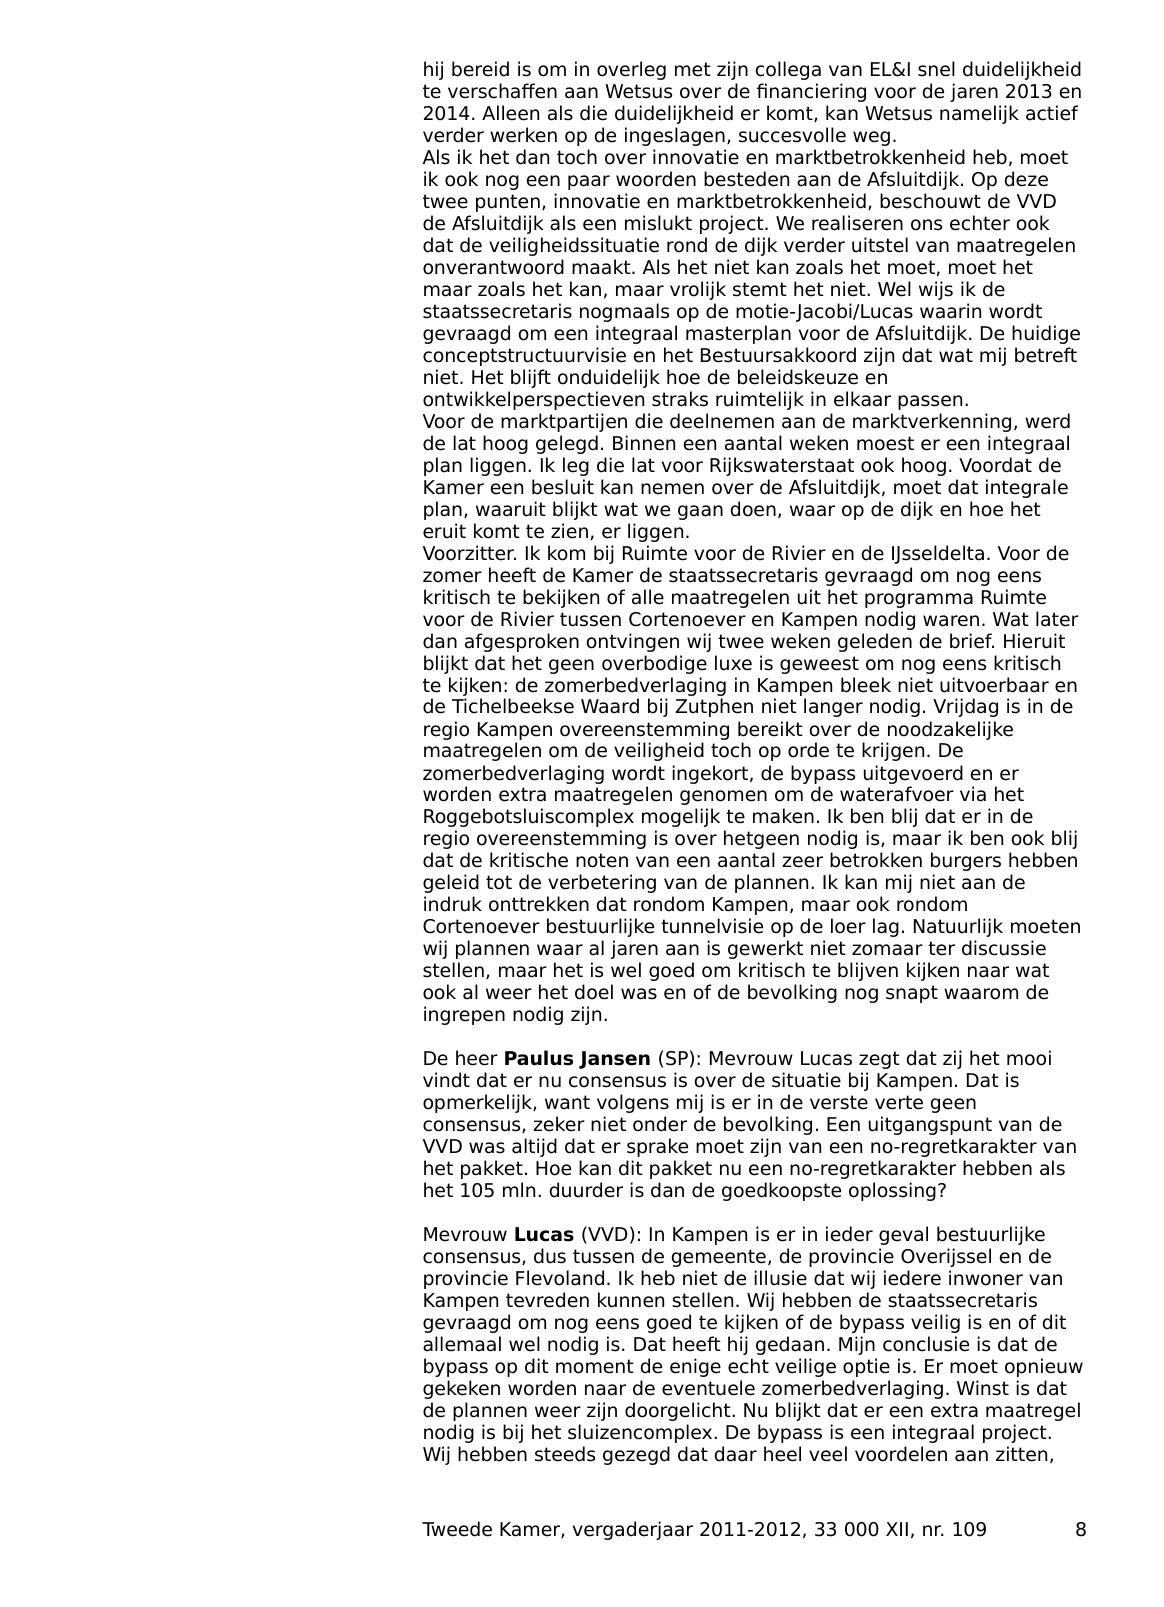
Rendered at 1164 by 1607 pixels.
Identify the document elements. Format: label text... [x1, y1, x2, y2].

text De heer Paulus Jansen (SP): Mevrouw Lucas zegt dat zij het mooi vindt dat er nu consensus is over de situatie bij Kampen. Dat is opmerkelijk, want volgens mij is er in de verste verte geen consensus, zeker niet onder de bevolking. Een uitgangspunt van de VVD was altijd dat er sprake moet zijn van een no-regretkarakter van het pakket. Hoe kan dit pakket nu een no-regretkarakter hebben als het 105 mln. duurder is dan de goedkoopste oplossing? [422, 1048, 1087, 1202]
text Voorzitter. Ik kom bij Ruimte voor de Rivier en de IJsseldelta. Voor de zomer heeft de Kamer de staatssecretaris gevraagd om nog eens kritisch te bekijken of alle maatregelen uit het programma Ruimte voor de Rivier tussen Cortenoever en Kampen nodig waren. Wat later dan afgesproken ontvingen wij twee weken geleden de brief. Hieruit blijkt dat het geen overbodige luxe is geweest om nog eens kritisch te kijken: de zomerbedverlaging in Kampen bleek niet uitvoerbaar en de Tichelbeekse Waard bij Zutphen niet langer nodig. Vrijdag is in de regio Kampen overeenstemming bereikt over de noodzakelijke maatregelen om de veiligheid toch op orde te krijgen. De zomerbedverlaging wordt ingekort, de bypass uitgevoerd en er worden extra maatregelen genomen om de waterafvoer via het Roggebotsluiscomplex mogelijk te maken. Ik ben blij dat er in de regio overeenstemming is over hetgeen nodig is, maar ik ben ook blij dat de kritische noten van een aantal zeer betrokken burgers hebben geleid tot de verbetering van de plannen. Ik kan mij niet aan de indruk onttrekken dat rondom Kampen, maar ook rondom Cortenoever bestuurlijke tunnelvisie op de loer lag. Natuurlijk moeten wij plannen waar al jaren aan is gewerkt niet zomaar ter discussie stellen, maar het is wel goed om kritisch te blijven kijken naar wat ook al weer het doel was en of de bevolking nog snapt waarom de ingrepen nodig zijn. [422, 543, 1087, 1026]
text Mevrouw Lucas (VVD): In Kampen is er in ieder geval bestuurlijke consensus, dus tussen de gemeente, de provincie Overijssel en de provincie Flevoland. Ik heb niet de illusie dat wij iedere inwoner van Kampen tevreden kunnen stellen. Wij hebben de staatssecretaris gevraagd om nog eens goed te kijken of de bypass veilig is en of dit allemaal wel nodig is. Dat heeft hij gedaan. Mijn conclusie is dat de bypass op dit moment de enige echt veilige optie is. Er moet opnieuw gekeken worden naar de eventuele zomerbedverlaging. Winst is dat de plannen weer zijn doorgelicht. Nu blijkt dat er een extra maatregel nodig is bij het sluizencomplex. De bypass is een integraal project. Wij hebben steeds gezegd dat daar heel veel voordelen aan zitten, [422, 1224, 1087, 1466]
text Voor de marktpartijen die deelnemen aan de marktverkenning, werd de lat hoog gelegd. Binnen een aantal weken moest er een integraal plan liggen. Ik leg die lat voor Rijkswaterstaat ook hoog. Voordat de Kamer een besluit kan nemen over de Afsluitdijk, moet dat integrale plan, waaruit blijkt wat we gaan doen, waar op de dijk en hoe het eruit komt te zien, er liggen. [422, 411, 1087, 543]
text Als ik het dan toch over innovatie en marktbetrokkenheid heb, moet ik ook nog een paar woorden besteden aan de Afsluitdijk. Op deze twee punten, innovatie en marktbetrokkenheid, beschouwt de VVD de Afsluitdijk als een mislukt project. We realiseren ons echter ook dat de veiligheidssituatie rond de dijk verder uitstel van maatregelen onverantwoord maakt. Als het niet kan zoals het moet, moet het maar zoals het kan, maar vrolijk stemt het niet. Wel wijs ik de staatssecretaris nogmaals op de motie-Jacobi/Lucas waarin wordt gevraagd om een integraal masterplan voor de Afsluitdijk. De huidige conceptstructuurvisie en het Bestuursakkoord zijn dat wat mij betreft niet. Het blijft onduidelijk hoe de beleidskeuze en ontwikkelperspectieven straks ruimtelijk in elkaar passen. [422, 147, 1087, 411]
text hij bereid is om in overleg met zijn collega van EL&I snel duidelijkheid te verschaffen aan Wetsus over de financiering voor de jaren 2013 en 2014. Alleen als die duidelijkheid er komt, kan Wetsus namelijk actief verder werken op de ingeslagen, succesvolle weg. [422, 59, 1087, 147]
